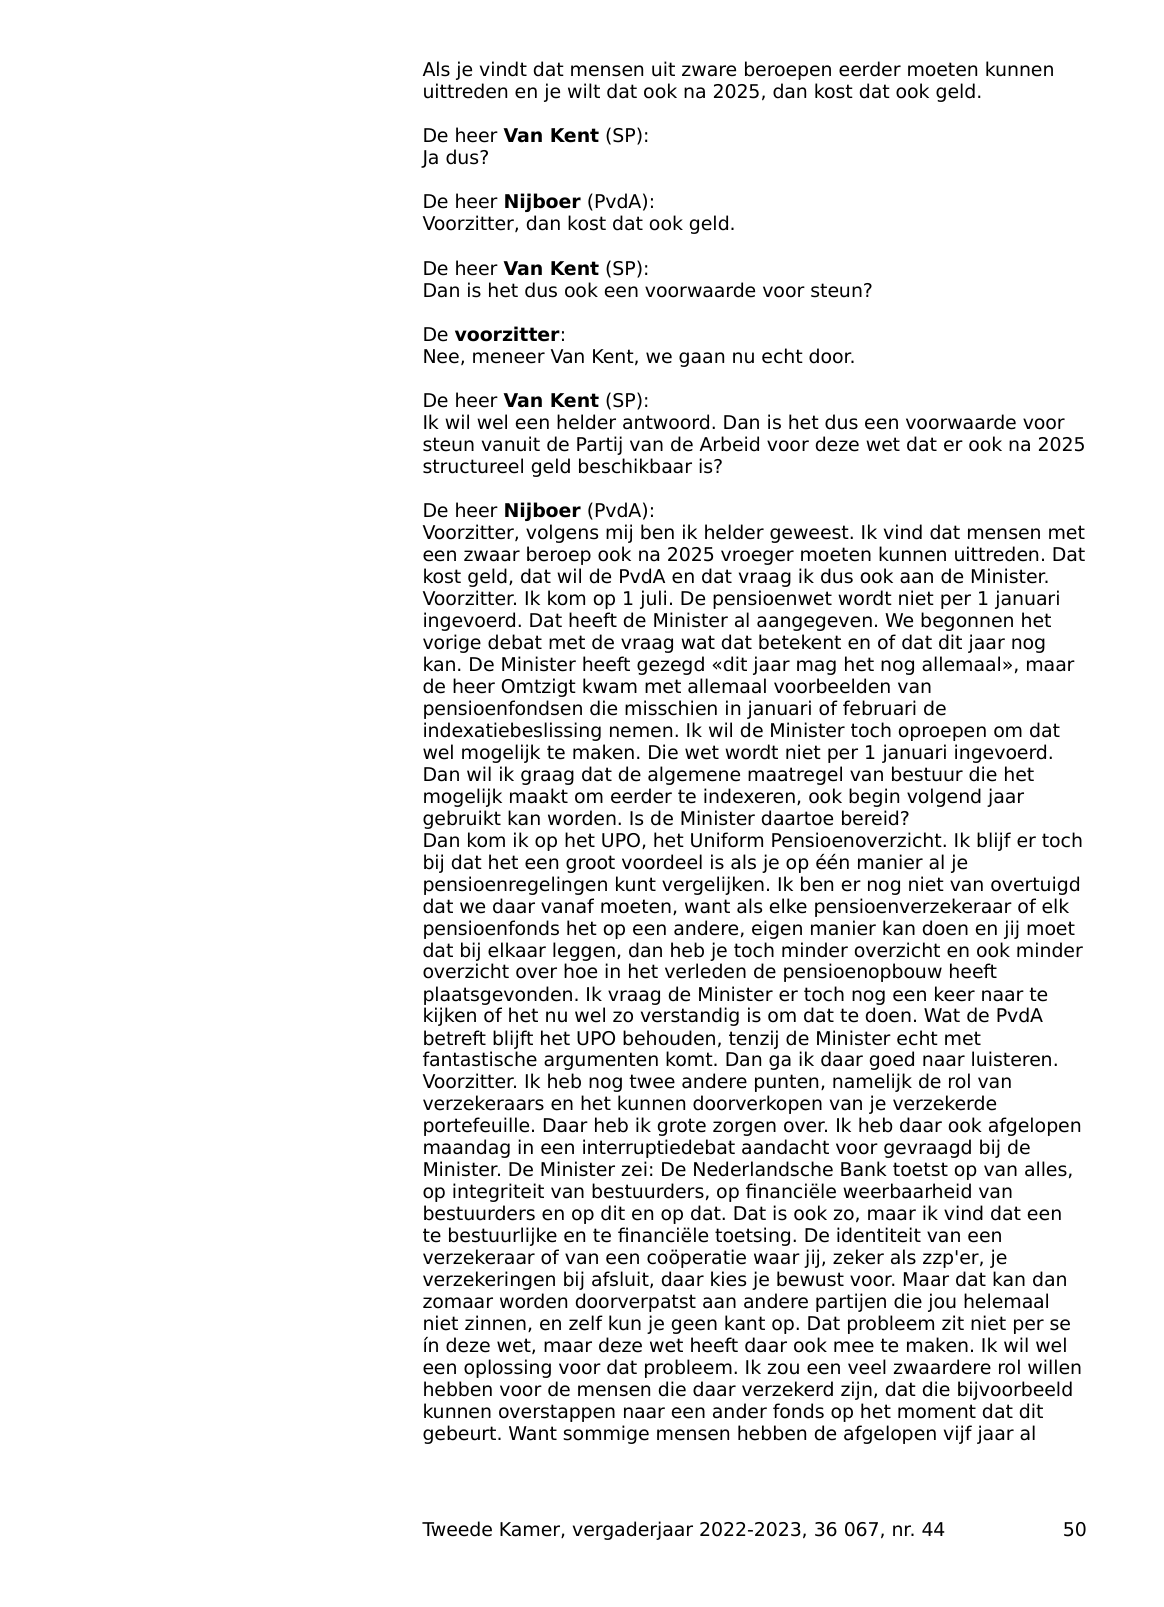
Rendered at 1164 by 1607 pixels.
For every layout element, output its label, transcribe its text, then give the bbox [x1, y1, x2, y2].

text Nee, meneer Van Kent, we gaan nu echt door. [422, 346, 1087, 368]
text Ik wil wel een helder antwoord. Dan is het dus een voorwaarde voor steun vanuit de Partij van de Arbeid voor deze wet dat er ook na 2025 structureel geld beschikbaar is? [422, 412, 1087, 478]
text Ja dus? [422, 147, 1087, 169]
text Dan kom ik op het UPO, het Uniform Pensioenoverzicht. Ik blijf er toch bij dat het een groot voordeel is als je op één manier al je pensioenregelingen kunt vergelijken. Ik ben er nog niet van overtuigd dat we daar vanaf moeten, want als elke pensioenverzekeraar of elk pensioenfonds het op een andere, eigen manier kan doen en jij moet dat bij elkaar leggen, dan heb je toch minder overzicht en ook minder overzicht over hoe in het verleden de pensioenopbouw heeft plaatsgevonden. Ik vraag de Minister er toch nog een keer naar te kijken of het nu wel zo verstandig is om dat te doen. Wat de PvdA betreft blijft het UPO behouden, tenzij de Minister echt met fantastische argumenten komt. Dan ga ik daar goed naar luisteren. [422, 829, 1087, 1071]
text De heer Nijboer (PvdA): [422, 500, 1087, 522]
text Voorzitter. Ik heb nog twee andere punten, namelijk de rol van verzekeraars en het kunnen doorverkopen van je verzekerde portefeuille. Daar heb ik grote zorgen over. Ik heb daar ook afgelopen maandag in een interruptiedebat aandacht voor gevraagd bij de Minister. De Minister zei: De Nederlandsche Bank toetst op van alles, op integriteit van bestuurders, op financiële weerbaarheid van bestuurders en op dit en op dat. Dat is ook zo, maar ik vind dat een te bestuurlijke en te financiële toetsing. De identiteit van een verzekeraar of van een coöperatie waar jij, zeker als zzp'er, je verzekeringen bij afsluit, daar kies je bewust voor. Maar dat kan dan zomaar worden doorverpatst aan andere partijen die jou helemaal niet zinnen, en zelf kun je geen kant op. Dat probleem zit niet per se ín deze wet, maar deze wet heeft daar ook mee te maken. Ik wil wel een oplossing voor dat probleem. Ik zou een veel zwaardere rol willen hebben voor de mensen die daar verzekerd zijn, dat die bijvoorbeeld kunnen overstappen naar een ander fonds op het moment dat dit gebeurt. Want sommige mensen hebben de afgelopen vijf jaar al [422, 1071, 1087, 1445]
text De heer Van Kent (SP): [422, 257, 1087, 279]
text De heer Van Kent (SP): [422, 125, 1087, 147]
text De heer Van Kent (SP): [422, 390, 1087, 412]
text De heer Nijboer (PvdA): [422, 191, 1087, 213]
text Dan is het dus ook een voorwaarde voor steun? [422, 279, 1087, 301]
text Als je vindt dat mensen uit zware beroepen eerder moeten kunnen uittreden en je wilt dat ook na 2025, dan kost dat ook geld. [422, 59, 1087, 103]
text Voorzitter, dan kost dat ook geld. [422, 213, 1087, 235]
text Voorzitter. Ik kom op 1 juli. De pensioenwet wordt niet per 1 januari ingevoerd. Dat heeft de Minister al aangegeven. We begonnen het vorige debat met de vraag wat dat betekent en of dat dit jaar nog kan. De Minister heeft gezegd «dit jaar mag het nog allemaal», maar de heer Omtzigt kwam met allemaal voorbeelden van pensioenfondsen die misschien in januari of februari de indexatiebeslissing nemen. Ik wil de Minister toch oproepen om dat wel mogelijk te maken. Die wet wordt niet per 1 januari ingevoerd. Dan wil ik graag dat de algemene maatregel van bestuur die het mogelijk maakt om eerder te indexeren, ook begin volgend jaar gebruikt kan worden. Is de Minister daartoe bereid? [422, 588, 1087, 829]
text De voorzitter: [422, 324, 1087, 346]
text Voorzitter, volgens mij ben ik helder geweest. Ik vind dat mensen met een zwaar beroep ook na 2025 vroeger moeten kunnen uittreden. Dat kost geld, dat wil de PvdA en dat vraag ik dus ook aan de Minister. [422, 522, 1087, 588]
